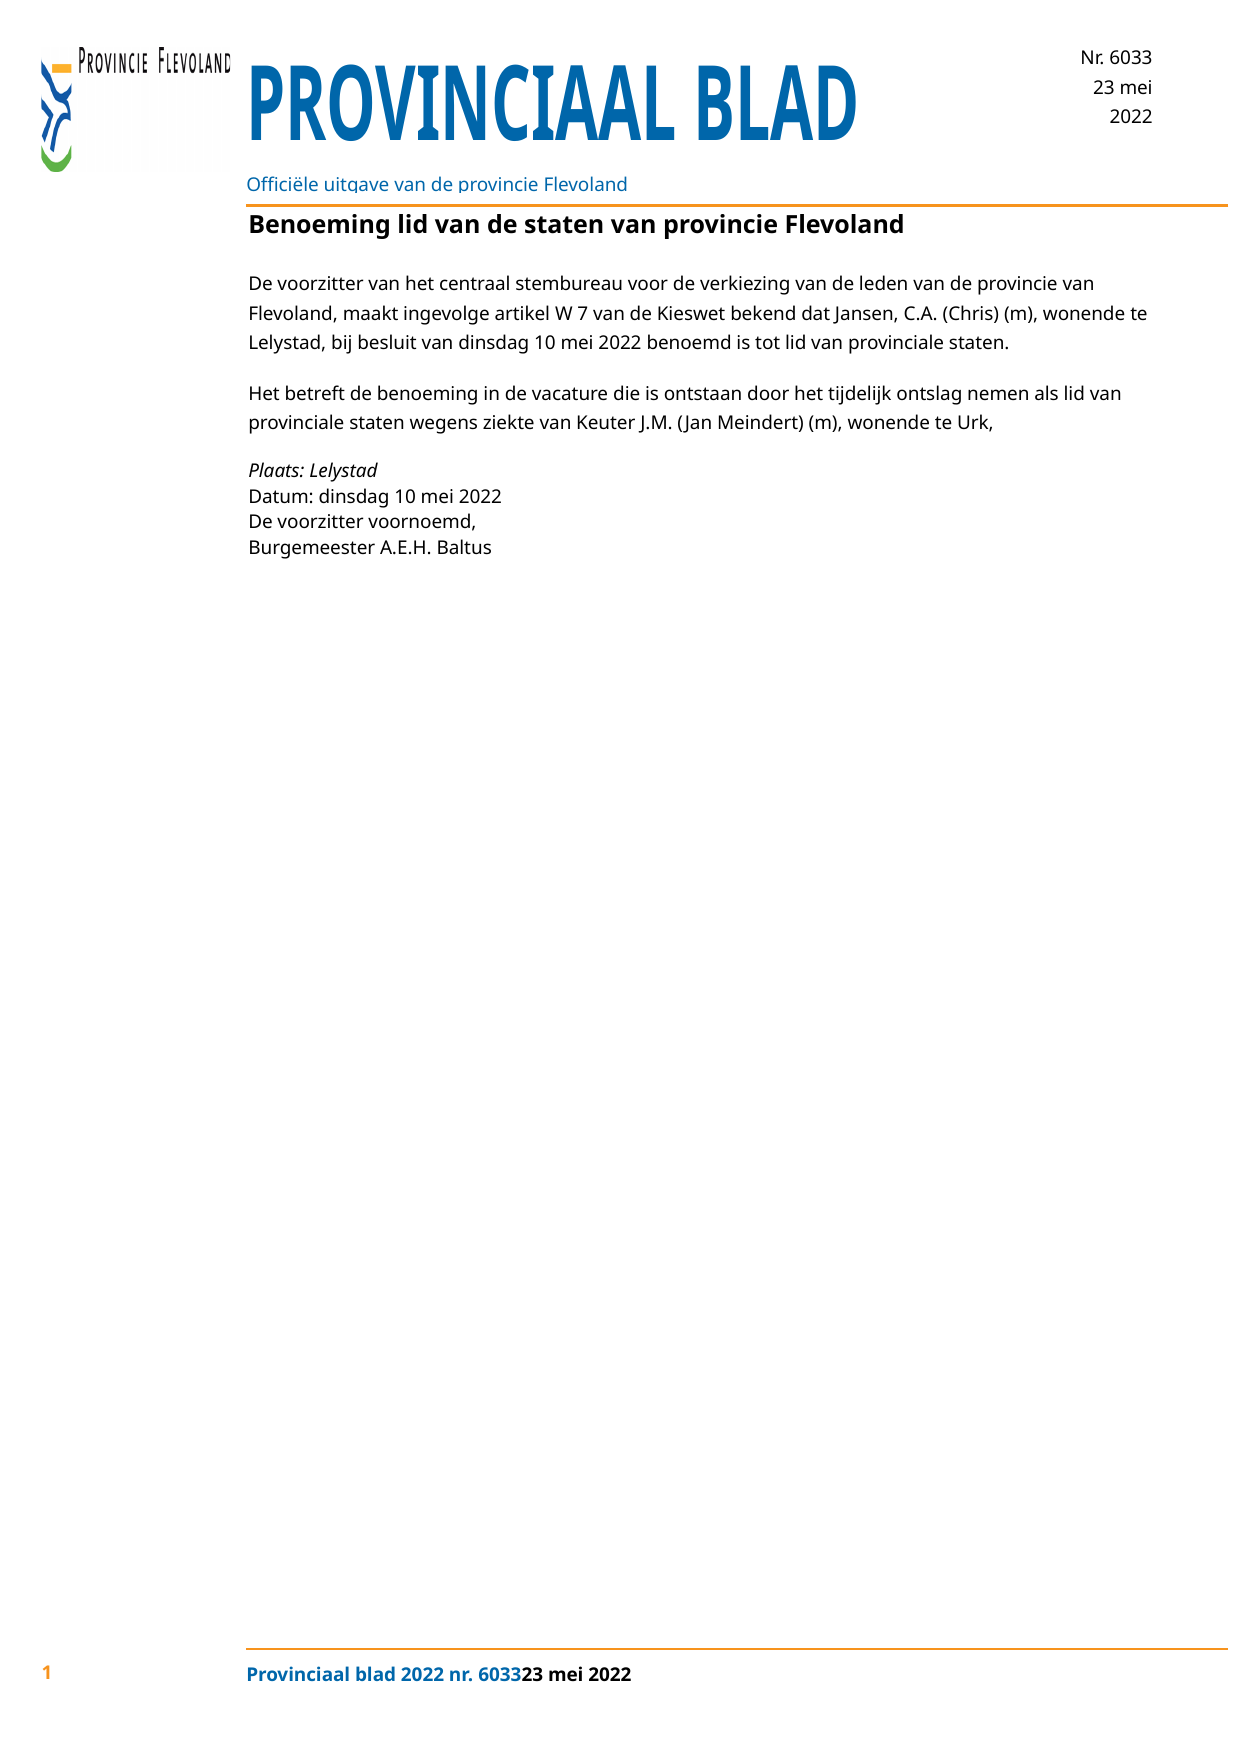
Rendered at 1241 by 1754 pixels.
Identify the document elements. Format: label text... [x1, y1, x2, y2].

text Datum: dinsdag 10 mei 2022 [248, 483, 1152, 509]
text Plaats: Lelystad [248, 457, 1152, 483]
text Burgemeester A.E.H. Baltus [248, 534, 1152, 560]
text Het betreft de benoeming in de vacature die is ontstaan door het tijdelijk ontslag nemen als lid van provinciale staten wegens ziekte van Keuter J.M. (Jan Meindert) (m), wonende te Urk, [248, 380, 1152, 435]
text Benoeming lid van de staten van provincie Flevoland [248, 207, 1152, 241]
text De voorzitter voornoemd, [248, 509, 1152, 534]
text De voorzitter van het centraal stembureau voor de verkiezing van de leden van de provincie van Flevoland, maakt ingevolge artikel W 7 van de Kieswet bekend dat Jansen, C.A. (Chris) (m), wonende te Lelystad, bij besluit van dinsdag 10 mei 2022 benoemd is tot lid van provinciale staten. [248, 270, 1152, 355]
picture [41, 47, 231, 172]
